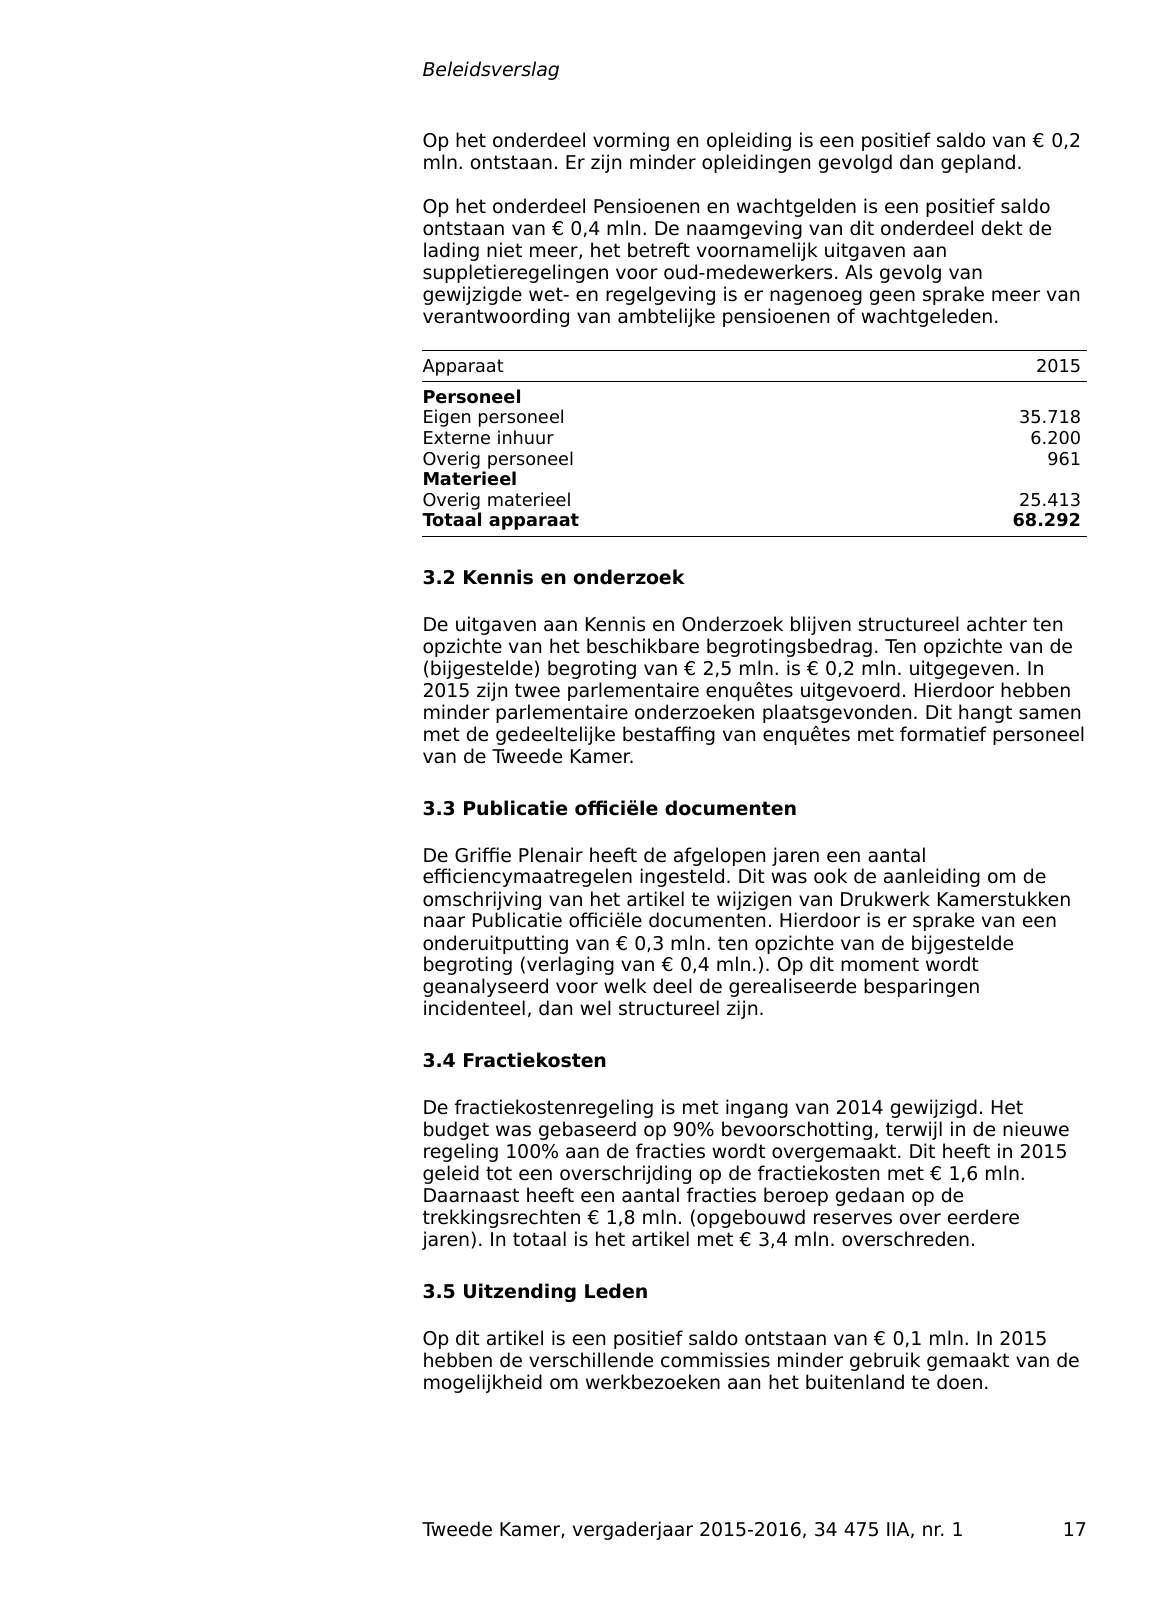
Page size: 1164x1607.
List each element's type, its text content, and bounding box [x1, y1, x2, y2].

text Op het onderdeel vorming en opleiding is een positief saldo van € 0,2 mln. ontstaan. Er zijn minder opleidingen gevolgd dan gepland. [422, 130, 1087, 174]
table_cell Eigen personeel [422, 407, 954, 428]
table_cell 35.718 [954, 407, 1087, 428]
table_cell [954, 382, 1087, 407]
table_cell 25.413 [954, 490, 1087, 510]
table_header Apparaat [422, 351, 954, 381]
table_header 2015 [954, 351, 1087, 381]
table_cell 6.200 [954, 428, 1087, 448]
text De fractiekostenregeling is met ingang van 2014 gewijzigd. Het budget was gebaseerd op 90% bevoorschotting, terwijl in de nieuwe regeling 100% aan de fracties wordt overgemaakt. Dit heeft in 2015 geleid tot een overschrijding op de fractiekosten met € 1,6 mln. Daarnaast heeft een aantal fracties beroep gedaan op de trekkingsrechten € 1,8 mln. (opgebouwd reserves over eerdere jaren). In totaal is het artikel met € 3,4 mln. overschreden. [422, 1097, 1087, 1251]
table_cell Overig personeel [422, 449, 954, 469]
table_cell Totaal apparaat [422, 510, 954, 536]
table_cell Materieel [422, 469, 954, 490]
table_cell [954, 469, 1087, 490]
subtitle 3.5 Uitzending Leden [422, 1281, 1087, 1303]
subtitle 3.2 Kennis en onderzoek [422, 567, 1087, 589]
table_cell Externe inhuur [422, 428, 954, 448]
text De uitgaven aan Kennis en Onderzoek blijven structureel achter ten opzichte van het beschikbare begrotingsbedrag. Ten opzichte van de (bijgestelde) begroting van € 2,5 mln. is € 0,2 mln. uitgegeven. In 2015 zijn twee parlementaire enquêtes uitgevoerd. Hierdoor hebben minder parlementaire onderzoeken plaatsgevonden. Dit hangt samen met de gedeeltelijke bestaffing van enquêtes met formatief personeel van de Tweede Kamer. [422, 614, 1087, 767]
table_cell 68.292 [954, 510, 1087, 536]
text Op dit artikel is een positief saldo ontstaan van € 0,1 mln. In 2015 hebben de verschillende commissies minder gebruik gemaakt van de mogelijkheid om werkbezoeken aan het buitenland te doen. [422, 1328, 1087, 1394]
subtitle 3.3 Publicatie officiële documenten [422, 797, 1087, 819]
subtitle 3.4 Fractiekosten [422, 1050, 1087, 1072]
table_cell Personeel [422, 382, 954, 407]
table_cell Overig materieel [422, 490, 954, 510]
table_cell 961 [954, 449, 1087, 469]
text De Griffie Plenair heeft de afgelopen jaren een aantal efficiencymaatregelen ingesteld. Dit was ook de aanleiding om de omschrijving van het artikel te wijzigen van Drukwerk Kamerstukken naar Publicatie officiële documenten. Hierdoor is er sprake van een onderuitputting van € 0,3 mln. ten opzichte van de bijgestelde begroting (verlaging van € 0,4 mln.). Op dit moment wordt geanalyseerd voor welk deel de gerealiseerde besparingen incidenteel, dan wel structureel zijn. [422, 844, 1087, 1020]
text Op het onderdeel Pensioenen en wachtgelden is een positief saldo ontstaan van € 0,4 mln. De naamgeving van dit onderdeel dekt de lading niet meer, het betreft voornamelijk uitgaven aan suppletieregelingen voor oud-medewerkers. Als gevolg van gewijzigde wet- en regelgeving is er nagenoeg geen sprake meer van verantwoording van ambtelijke pensioenen of wachtgeleden. [422, 196, 1087, 328]
